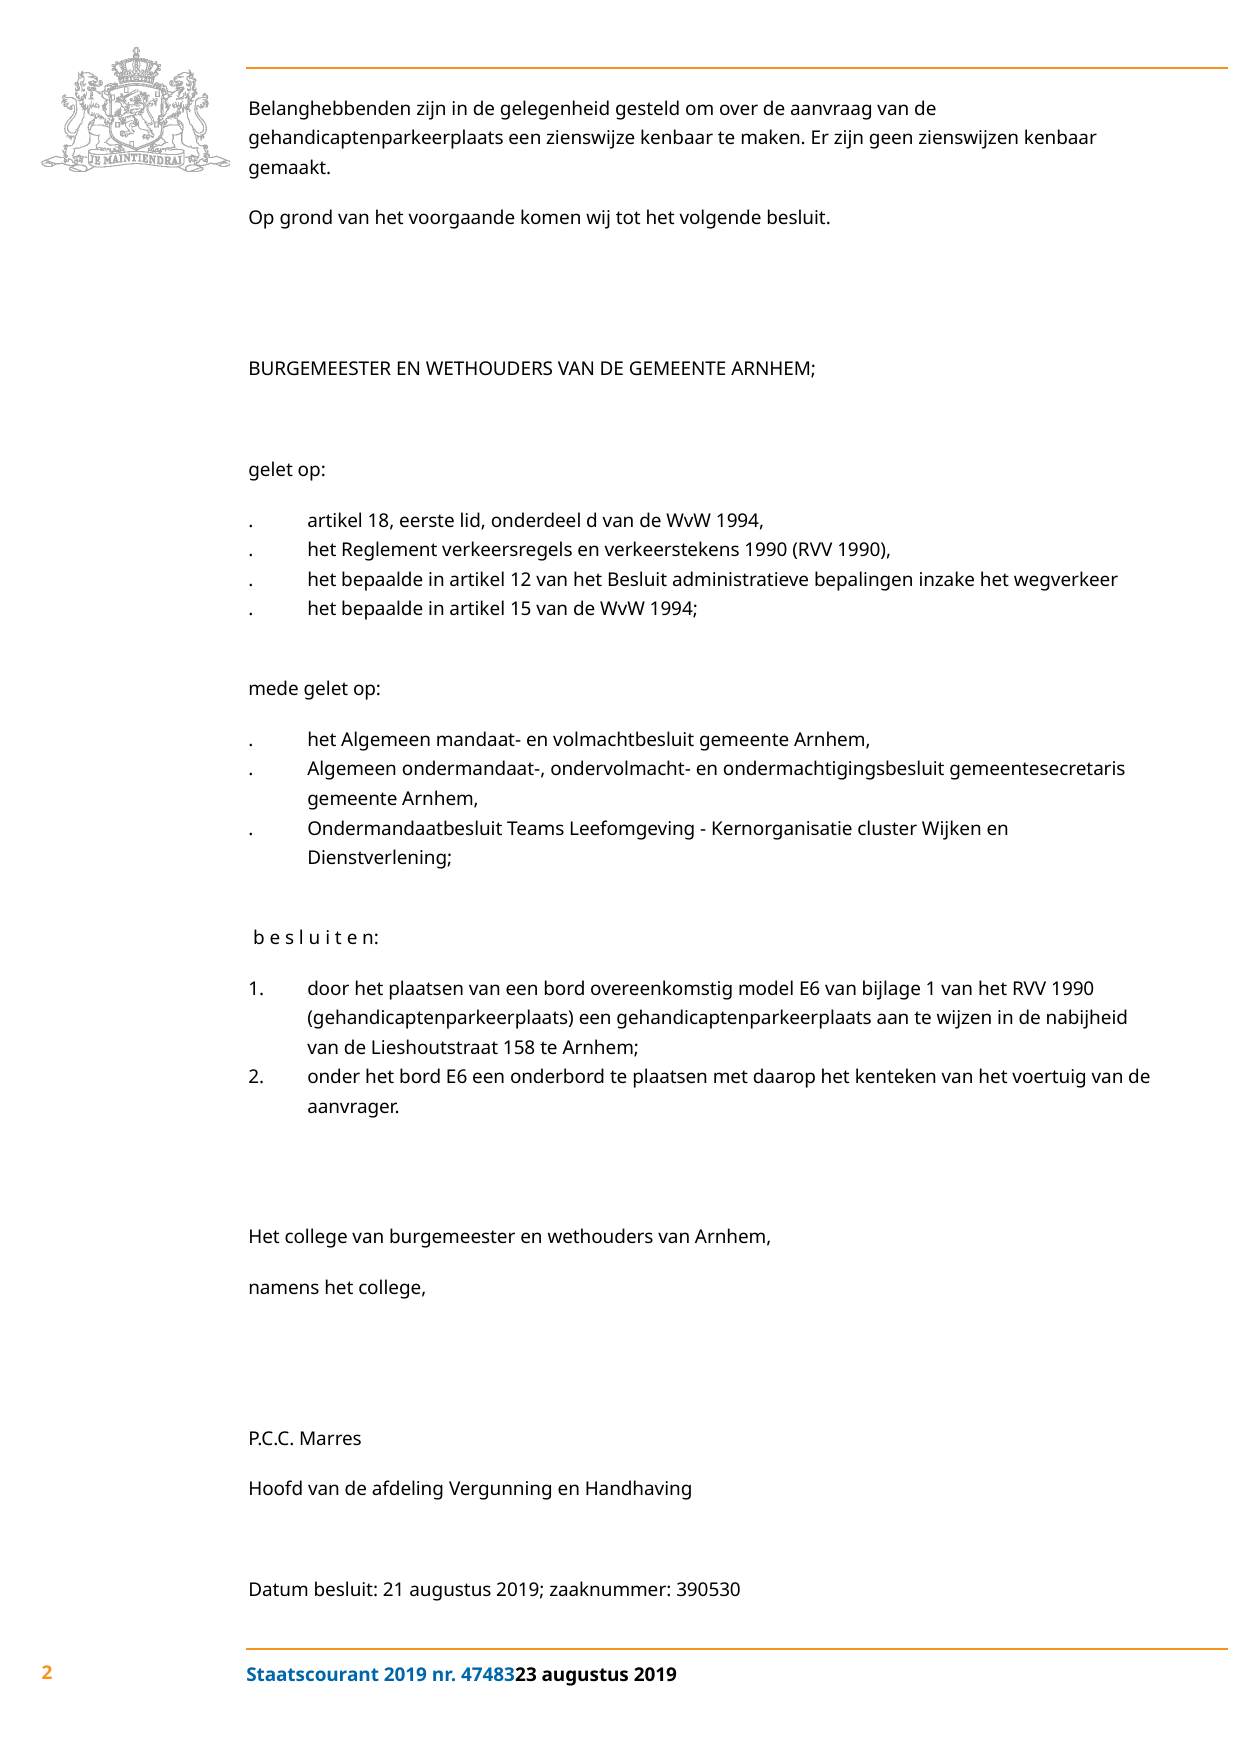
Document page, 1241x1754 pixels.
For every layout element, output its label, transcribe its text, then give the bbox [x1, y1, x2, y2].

list onder het bord E6 een onderbord te plaatsen met daarop het kenteken van het voertuig van de aanvrager. [248, 1063, 1152, 1119]
list Algemeen ondermandaat-, ondervolmacht- en ondermachtigingsbesluit gemeentesecretaris gemeente Arnhem, [248, 756, 1152, 811]
text BURGEMEESTER EN WETHOUDERS VAN DE GEMEENTE ARNHEM; [248, 356, 1152, 381]
text Hoofd van de afdeling Vergunning en Handhaving [248, 1476, 1152, 1501]
text Datum besluit: 21 augustus 2019; zaaknummer: 390530 [248, 1576, 1152, 1602]
list het bepaalde in artikel 12 van het Besluit administratieve bepalingen inzake het wegverkeer [248, 566, 1152, 592]
text Op grond van het voorgaande komen wij tot het volgende besluit. [248, 204, 1152, 230]
text namens het college, [248, 1274, 1152, 1300]
list door het plaatsen van een bord overeenkomstig model E6 van bijlage 1 van het RVV 1990 (gehandicaptenparkeerplaats) een gehandicaptenparkeerplaats aan te wijzen in de nabijheid van de Lieshoutstraat 158 te Arnhem; [248, 975, 1152, 1060]
list het bepaalde in artikel 15 van de WvW 1994; [248, 596, 1152, 621]
text Belanghebbenden zijn in de gelegenheid gesteld om over de aanvraag van de gehandicaptenparkeerplaats een zienswijze kenbaar te maken. Er zijn geen zienswijzen kenbaar gemaakt. [248, 95, 1152, 180]
text gelet op: [248, 456, 1152, 482]
list het Reglement verkeersregels en verkeerstekens 1990 (RVV 1990), [248, 536, 1152, 562]
text Het college van burgemeester en wethouders van Arnhem, [248, 1223, 1152, 1249]
list artikel 18, eerste lid, onderdeel d van de WvW 1994, [248, 507, 1152, 533]
list het Algemeen mandaat- en volmachtbesluit gemeente Arnhem, [248, 726, 1152, 752]
text mede gelet op: [248, 676, 1152, 701]
text b e s l u i t e n: [248, 924, 1152, 950]
picture [41, 47, 231, 172]
list Ondermandaatbesluit Teams Leefomgeving - Kernorganisatie cluster Wijken en Dienstverlening; [248, 815, 1152, 870]
text P.C.C. Marres [248, 1425, 1152, 1451]
